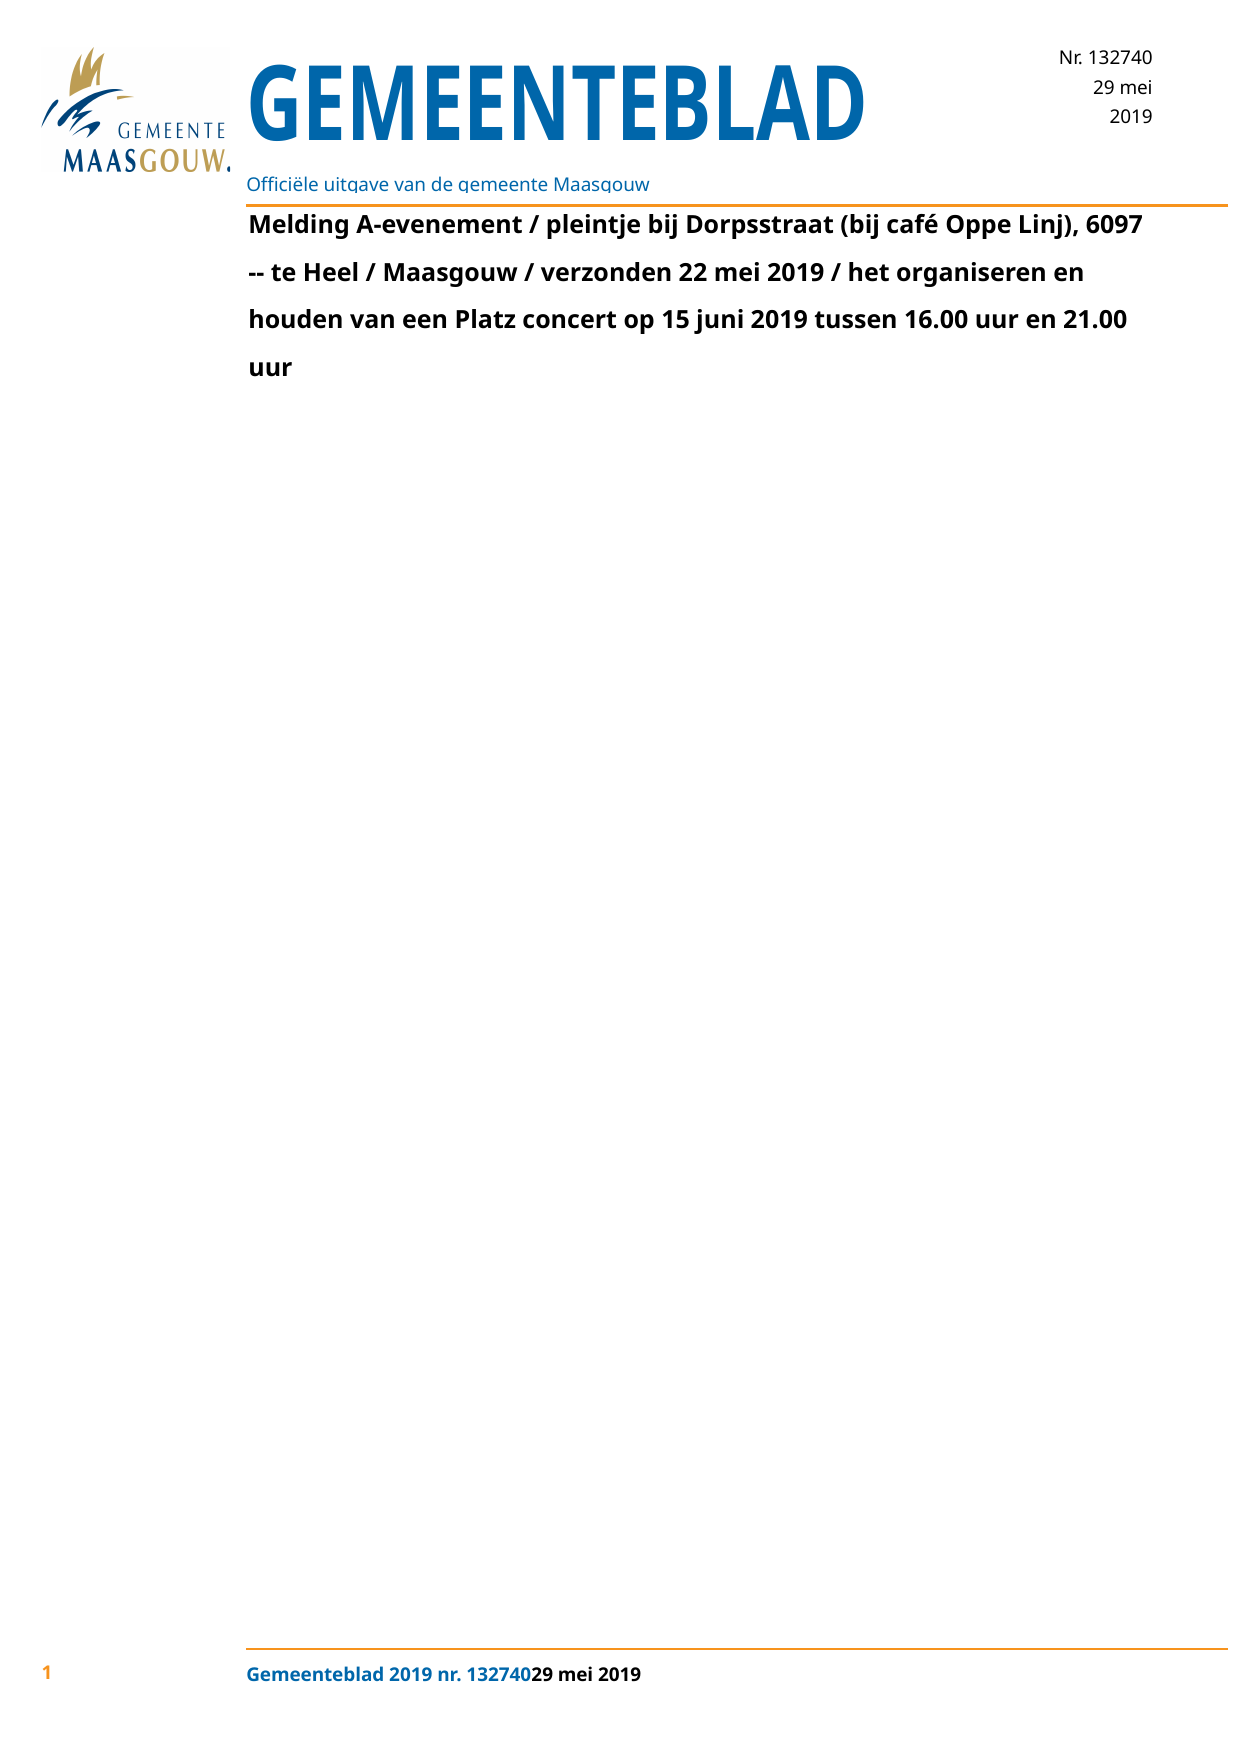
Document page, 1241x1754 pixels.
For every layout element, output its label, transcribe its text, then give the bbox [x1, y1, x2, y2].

picture [41, 47, 231, 172]
text Melding A-evenement / pleintje bij Dorpsstraat (bij café Oppe Linj), 6097 -- te Heel / Maasgouw / verzonden 22 mei 2019 / het organiseren en houden van een Platz concert op 15 juni 2019 tussen 16.00 uur en 21.00 uur [248, 207, 1152, 384]
